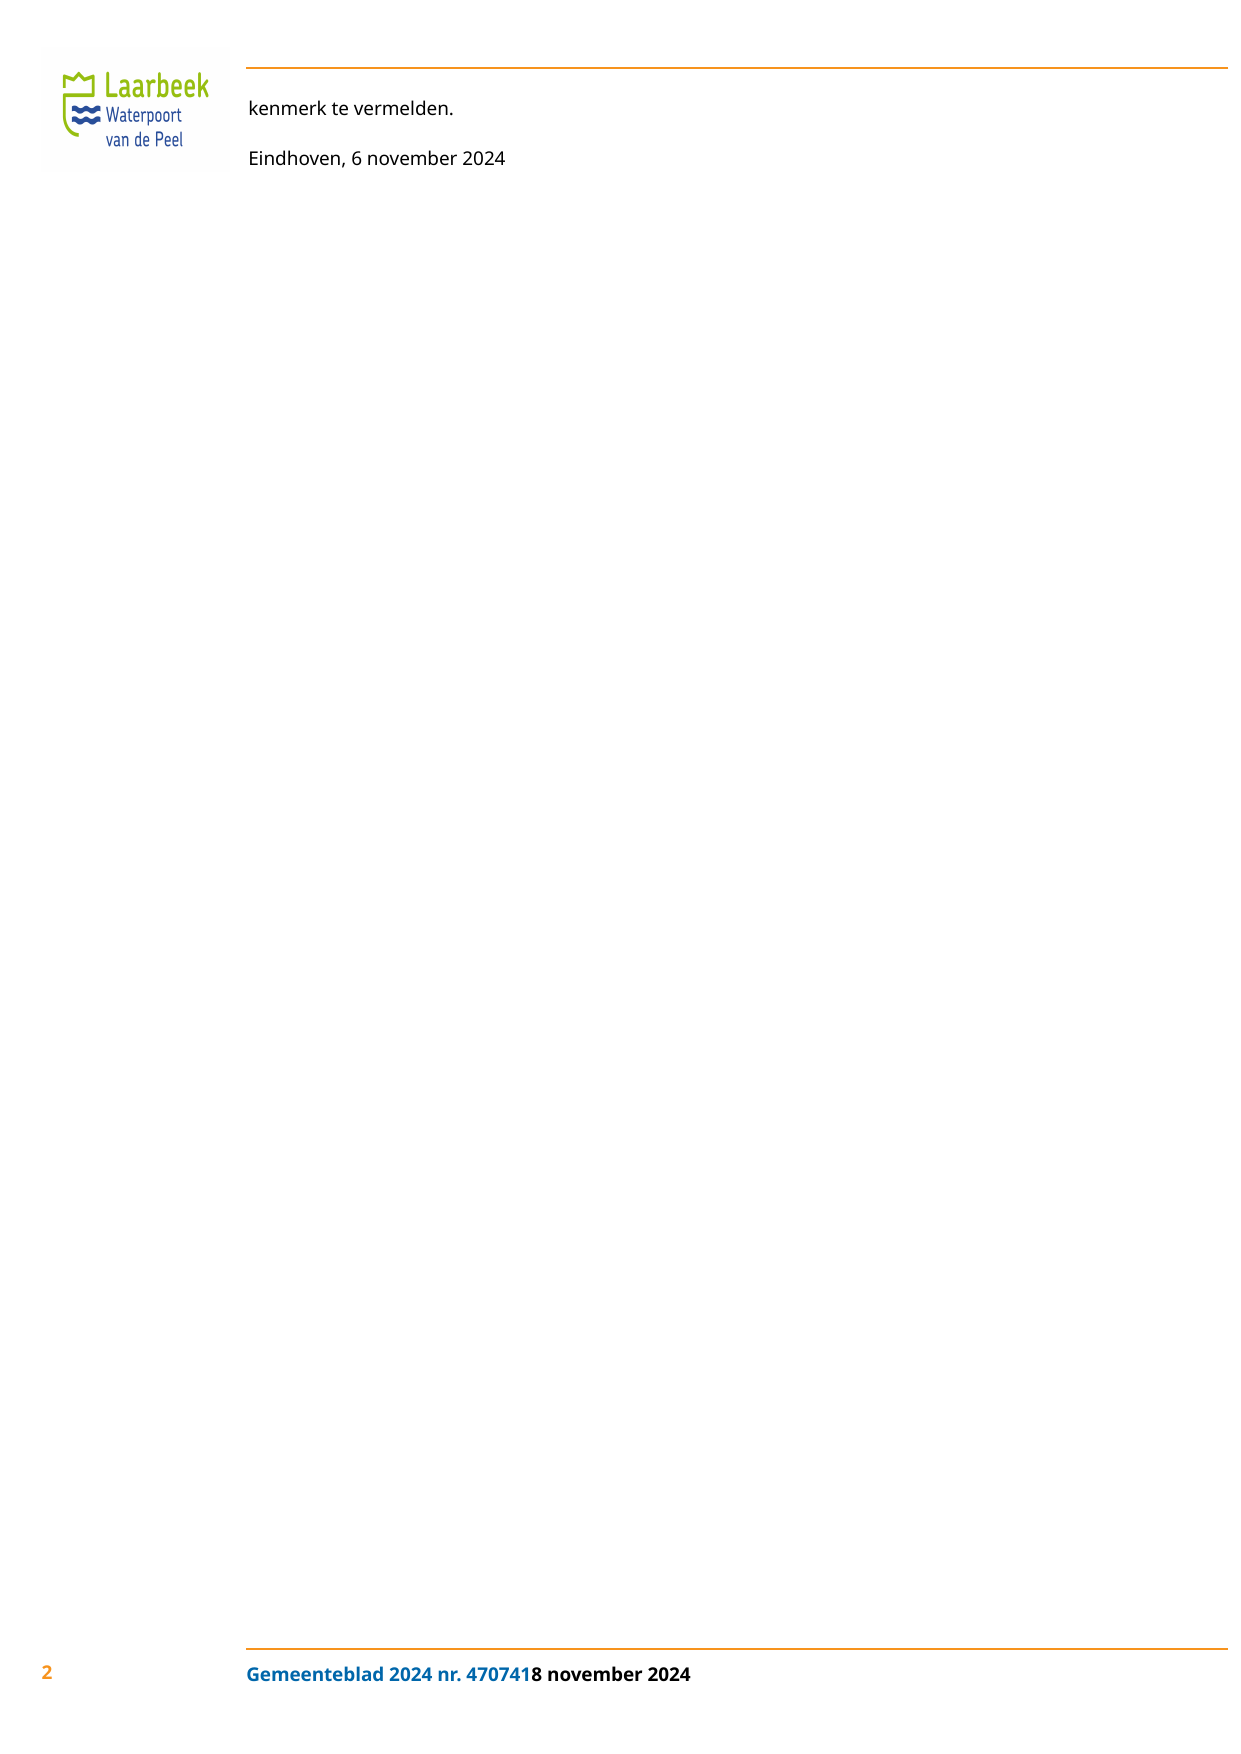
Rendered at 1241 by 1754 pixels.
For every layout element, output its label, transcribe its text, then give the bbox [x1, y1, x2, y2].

picture [41, 47, 231, 172]
text Eindhoven, 6 november 2024 [248, 145, 1152, 171]
text kenmerk te vermelden. [248, 95, 1152, 121]
